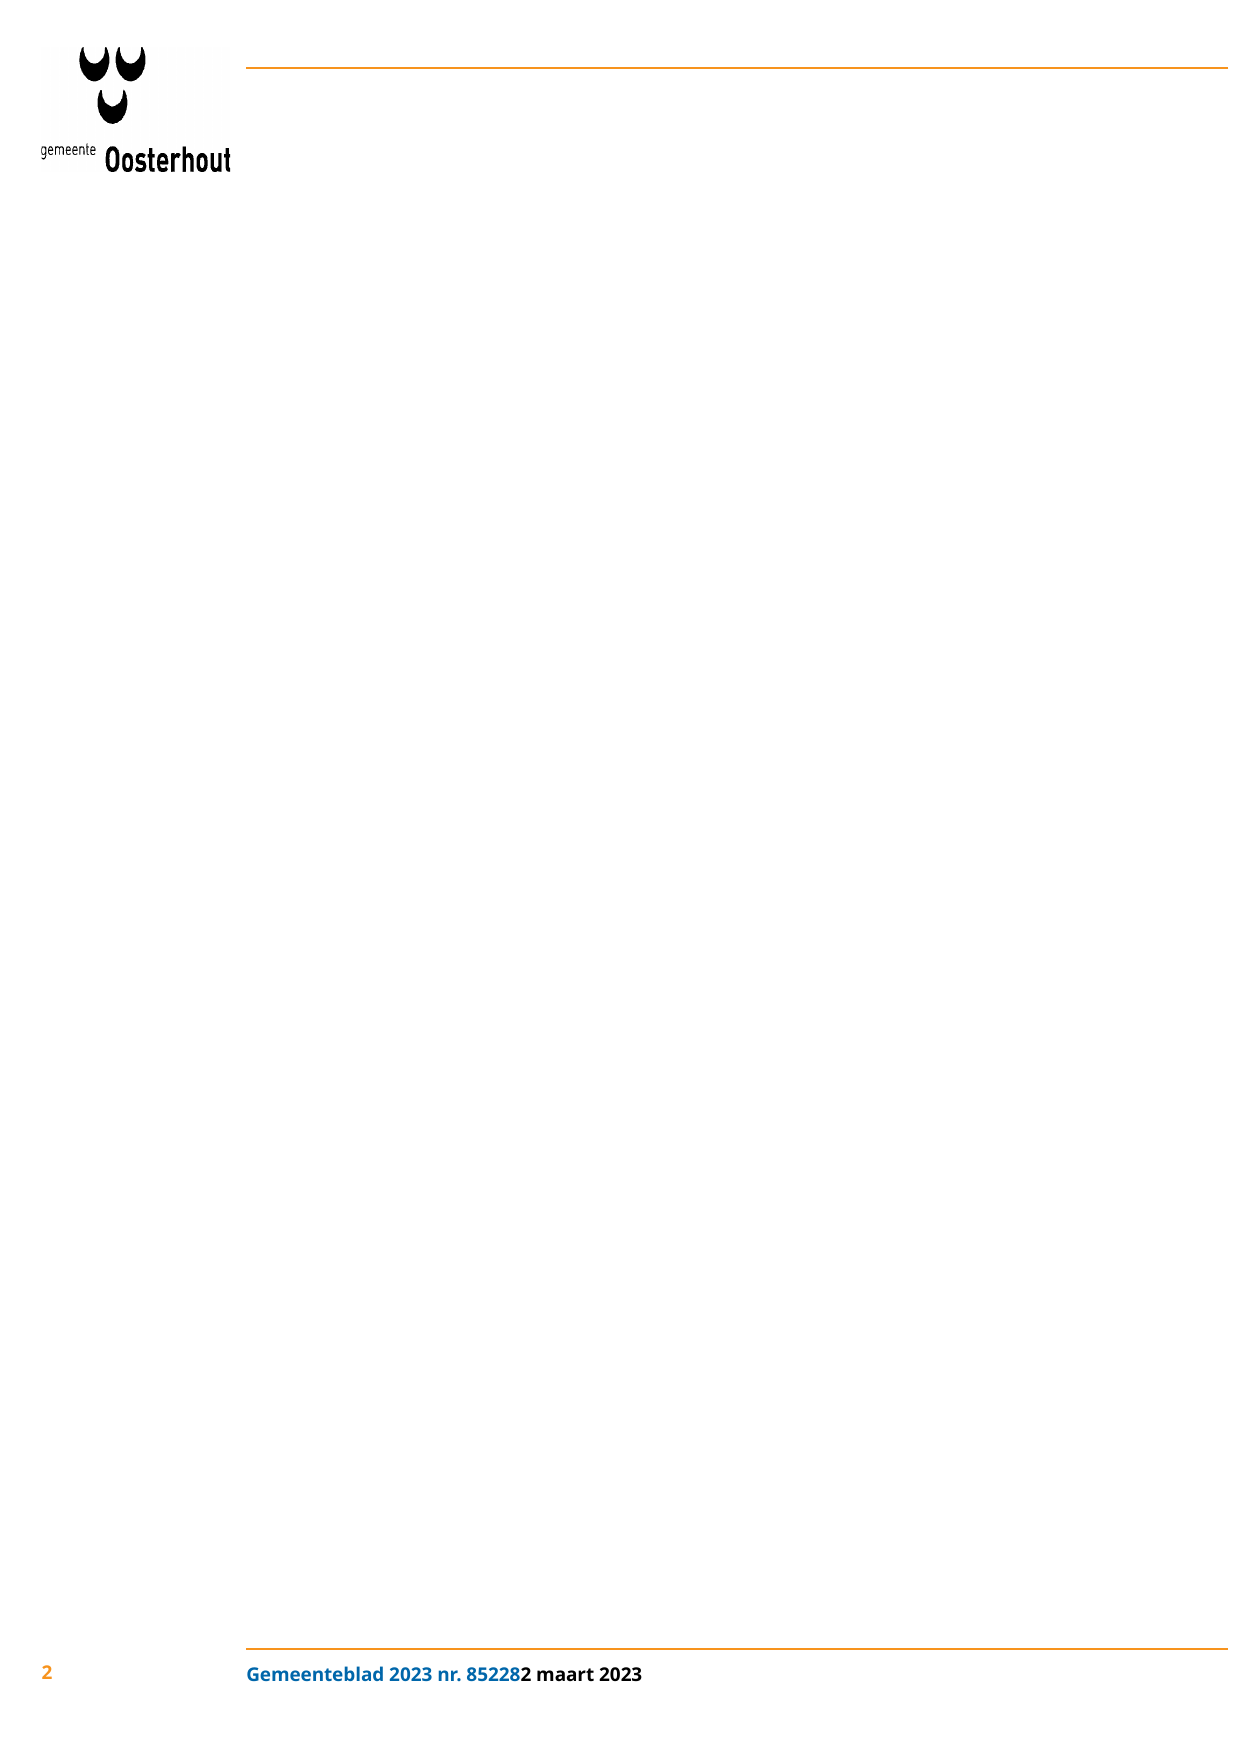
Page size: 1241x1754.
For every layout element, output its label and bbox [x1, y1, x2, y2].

picture [41, 47, 231, 172]
